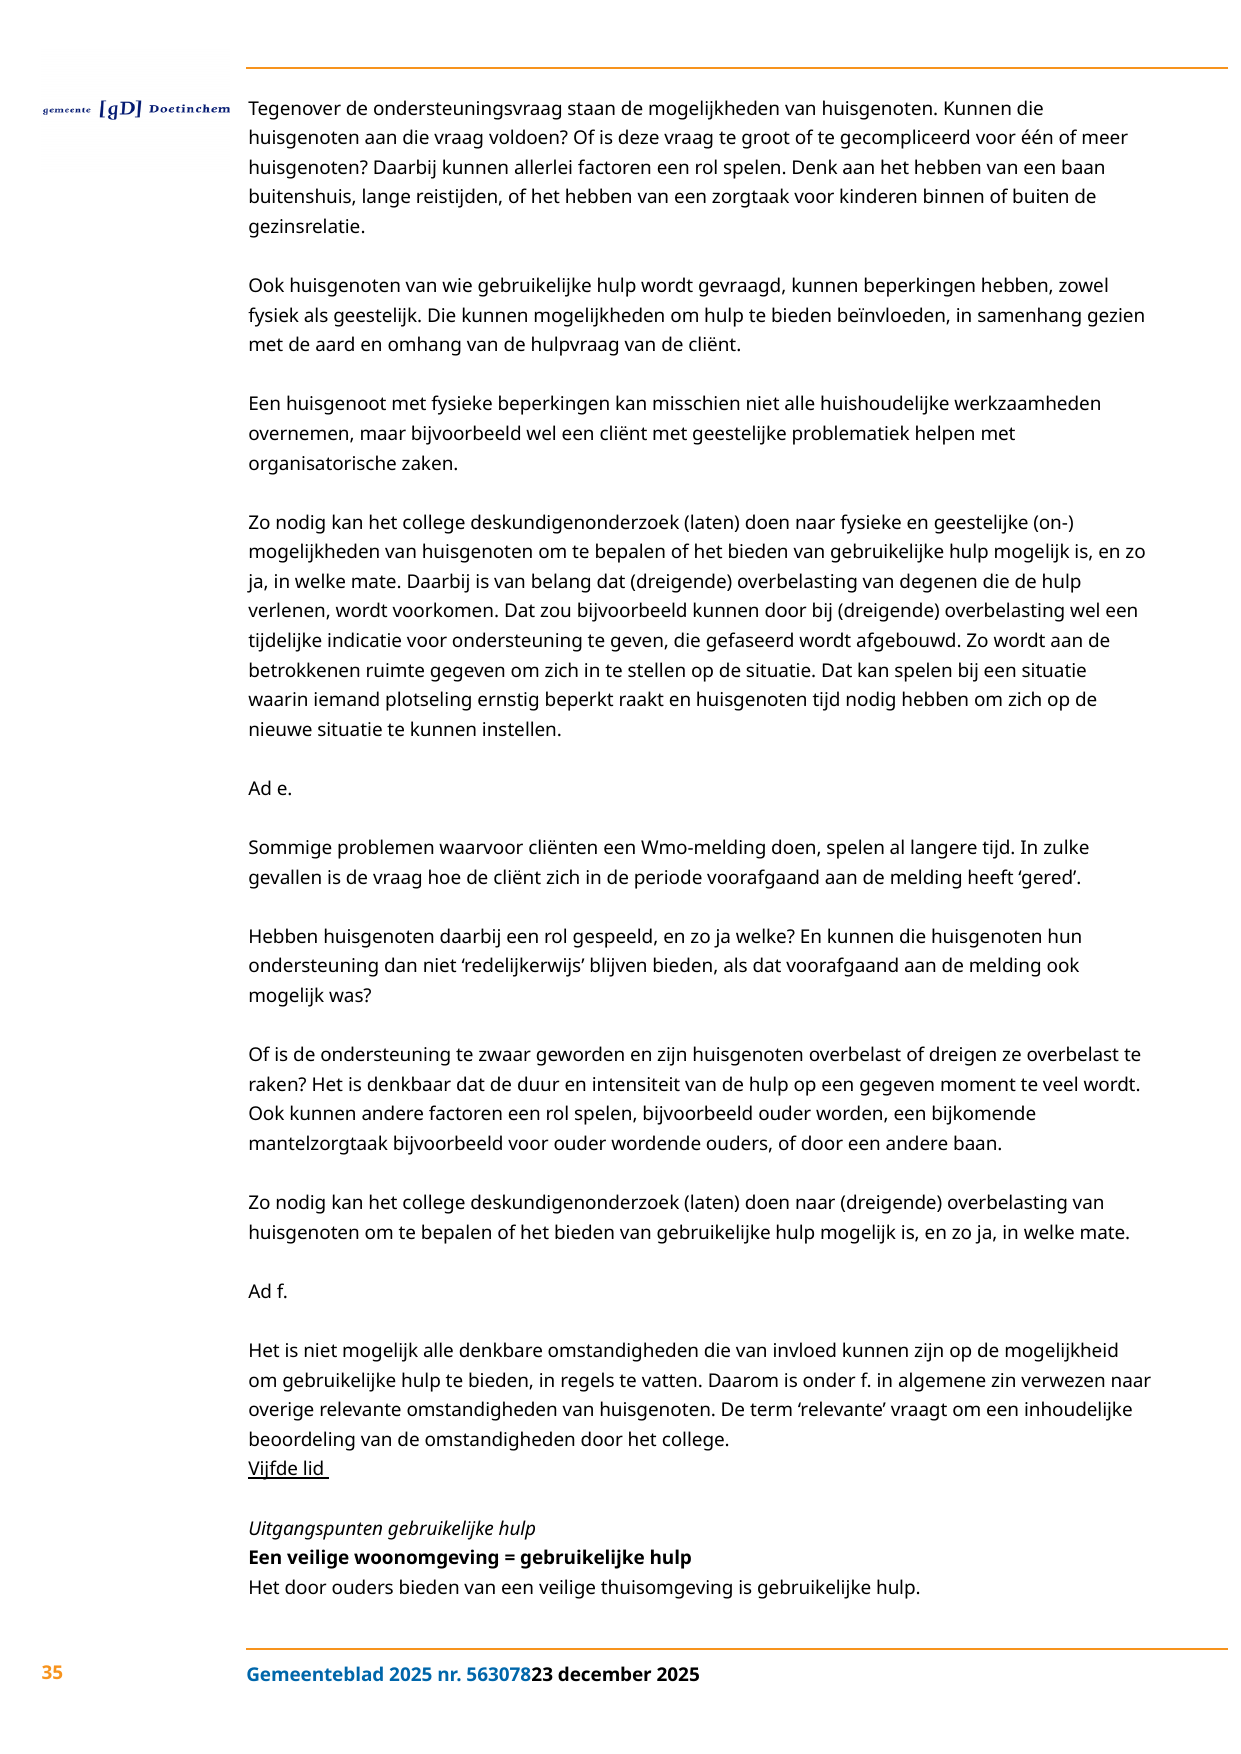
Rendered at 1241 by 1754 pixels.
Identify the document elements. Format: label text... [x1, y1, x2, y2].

text Ook huisgenoten van wie gebruikelijke hulp wordt gevraagd, kunnen beperkingen hebben, zowel fysiek als geestelijk. Die kunnen mogelijkheden om hulp te bieden beïnvloeden, in samenhang gezien met de aard en omhang van de hulpvraag van de cliënt. [248, 272, 1152, 357]
text Hebben huisgenoten daarbij een rol gespeeld, en zo ja welke? En kunnen die huisgenoten hun ondersteuning dan niet ‘redelijkerwijs’ blijven bieden, als dat voorafgaand aan de melding ook mogelijk was? [248, 923, 1152, 1008]
text Of is de ondersteuning te zwaar geworden en zijn huisgenoten overbelast of dreigen ze overbelast te raken? Het is denkbaar dat de duur en intensiteit van de hulp op een gegeven moment te veel wordt. Ook kunnen andere factoren een rol spelen, bijvoorbeeld ouder worden, een bijkomende mantelzorgtaak bijvoorbeeld voor ouder wordende ouders, of door een andere baan. [248, 1041, 1152, 1156]
text Ad e. [248, 775, 1152, 801]
text Tegenover de ondersteuningsvraag staan de mogelijkheden van huisgenoten. Kunnen die huisgenoten aan die vraag voldoen? Of is deze vraag te groot of te gecompliceerd voor één of meer huisgenoten? Daarbij kunnen allerlei factoren een rol spelen. Denk aan het hebben van een baan buitenshuis, lange reistijden, of het hebben van een zorgtaak voor kinderen binnen of buiten de gezinsrelatie. [248, 95, 1152, 239]
text Vijfde lid [248, 1456, 1152, 1481]
text Een huisgenoot met fysieke beperkingen kan misschien niet alle huishoudelijke werkzaamheden overnemen, maar bijvoorbeeld wel een cliënt met geestelijke problematiek helpen met organisatorische zaken. [248, 391, 1152, 476]
text Het door ouders bieden van een veilige thuisomgeving is gebruikelijke hulp. [248, 1574, 1152, 1600]
picture [41, 47, 231, 172]
text Sommige problemen waarvoor cliënten een Wmo-melding doen, spelen al langere tijd. In zulke gevallen is de vraag hoe de cliënt zich in de periode voorafgaand aan de melding heeft ‘gered’. [248, 834, 1152, 890]
text Een veilige woonomgeving = gebruikelijke hulp [248, 1544, 1152, 1570]
text Uitgangspunten gebruikelijke hulp [248, 1515, 1152, 1541]
text Zo nodig kan het college deskundigenonderzoek (laten) doen naar fysieke en geestelijke (on-) mogelijkheden van huisgenoten om te bepalen of het bieden van gebruikelijke hulp mogelijk is, en zo ja, in welke mate. Daarbij is van belang dat (dreigende) overbelasting van degenen die de hulp verlenen, wordt voorkomen. Dat zou bijvoorbeeld kunnen door bij (dreigende) overbelasting wel een tijdelijke indicatie voor ondersteuning te geven, die gefaseerd wordt afgebouwd. Zo wordt aan de betrokkenen ruimte gegeven om zich in te stellen op de situatie. Dat kan spelen bij een situatie waarin iemand plotseling ernstig beperkt raakt en huisgenoten tijd nodig hebben om zich op de nieuwe situatie te kunnen instellen. [248, 509, 1152, 742]
text Zo nodig kan het college deskundigenonderzoek (laten) doen naar (dreigende) overbelasting van huisgenoten om te bepalen of het bieden van gebruikelijke hulp mogelijk is, en zo ja, in welke mate. [248, 1189, 1152, 1245]
text Het is niet mogelijk alle denkbare omstandigheden die van invloed kunnen zijn op de mogelijkheid om gebruikelijke hulp te bieden, in regels te vatten. Daarom is onder f. in algemene zin verwezen naar overige relevante omstandigheden van huisgenoten. De term ‘relevante’ vraagt om een inhoudelijke beoordeling van de omstandigheden door het college. [248, 1337, 1152, 1452]
text Ad f. [248, 1278, 1152, 1304]
